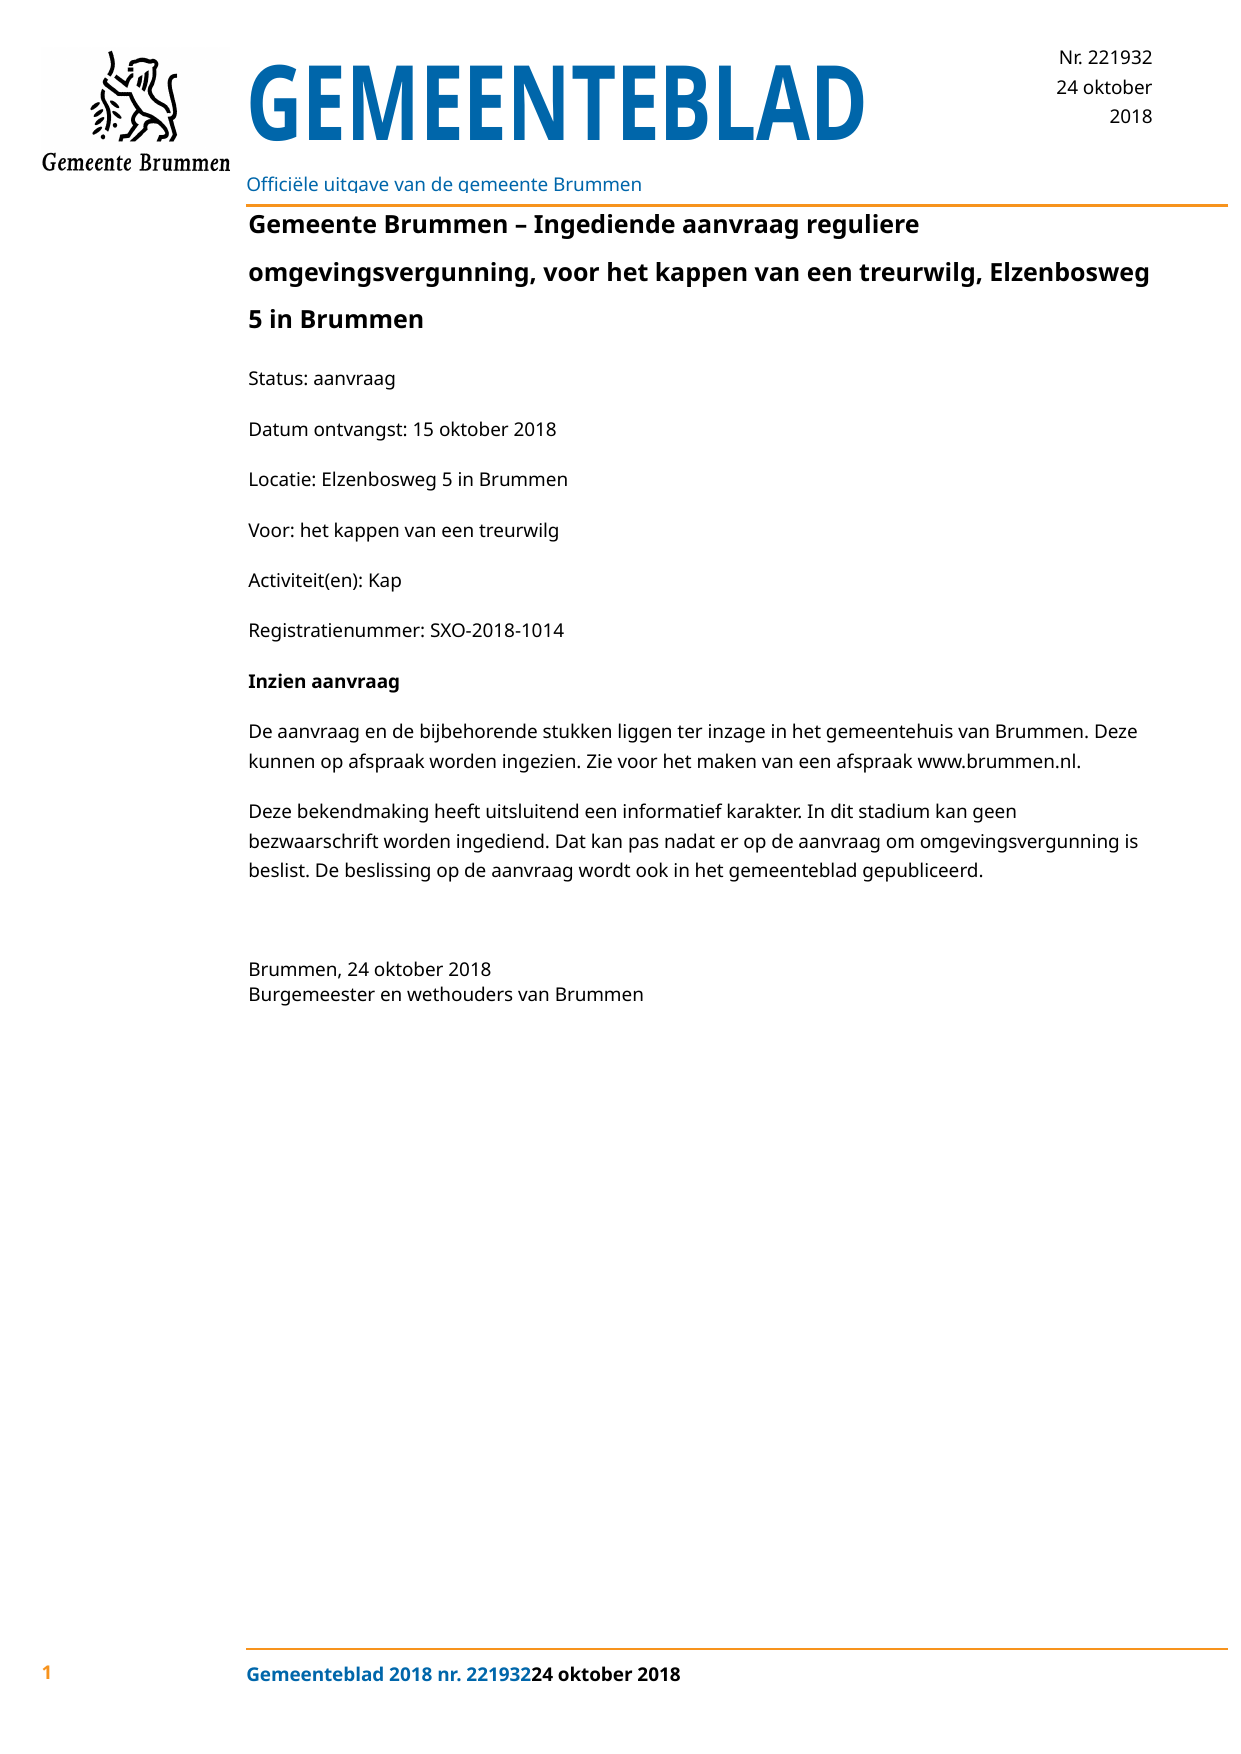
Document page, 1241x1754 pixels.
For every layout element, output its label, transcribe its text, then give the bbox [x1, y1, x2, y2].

text Activiteit(en): Kap [248, 567, 1152, 593]
picture [41, 47, 231, 172]
text Locatie: Elzenbosweg 5 in Brummen [248, 466, 1152, 492]
text Inzien aanvraag [248, 668, 1152, 694]
text Datum ontvangst: 15 oktober 2018 [248, 416, 1152, 442]
text Registratienummer: SXO-2018-1014 [248, 618, 1152, 643]
text Brummen, 24 oktober 2018 [248, 956, 1152, 982]
text Voor: het kappen van een treurwilg [248, 517, 1152, 542]
text Status: aanvraag [248, 366, 1152, 391]
text Burgemeester en wethouders van Brummen [248, 982, 1152, 1007]
text De aanvraag en de bijbehorende stukken liggen ter inzage in het gemeentehuis van Brummen. Deze kunnen op afspraak worden ingezien. Zie voor het maken van een afspraak www.brummen.nl. [248, 718, 1152, 774]
text Gemeente Brummen – Ingediende aanvraag reguliere omgevingsvergunning, voor het kappen van een treurwilg, Elzenbosweg 5 in Brummen [248, 207, 1152, 336]
text Deze bekendmaking heeft uitsluitend een informatief karakter. In dit stadium kan geen bezwaarschrift worden ingediend. Dat kan pas nadat er op de aanvraag om omgevingsvergunning is beslist. De beslissing op de aanvraag wordt ook in het gemeenteblad gepubliceerd. [248, 798, 1152, 883]
